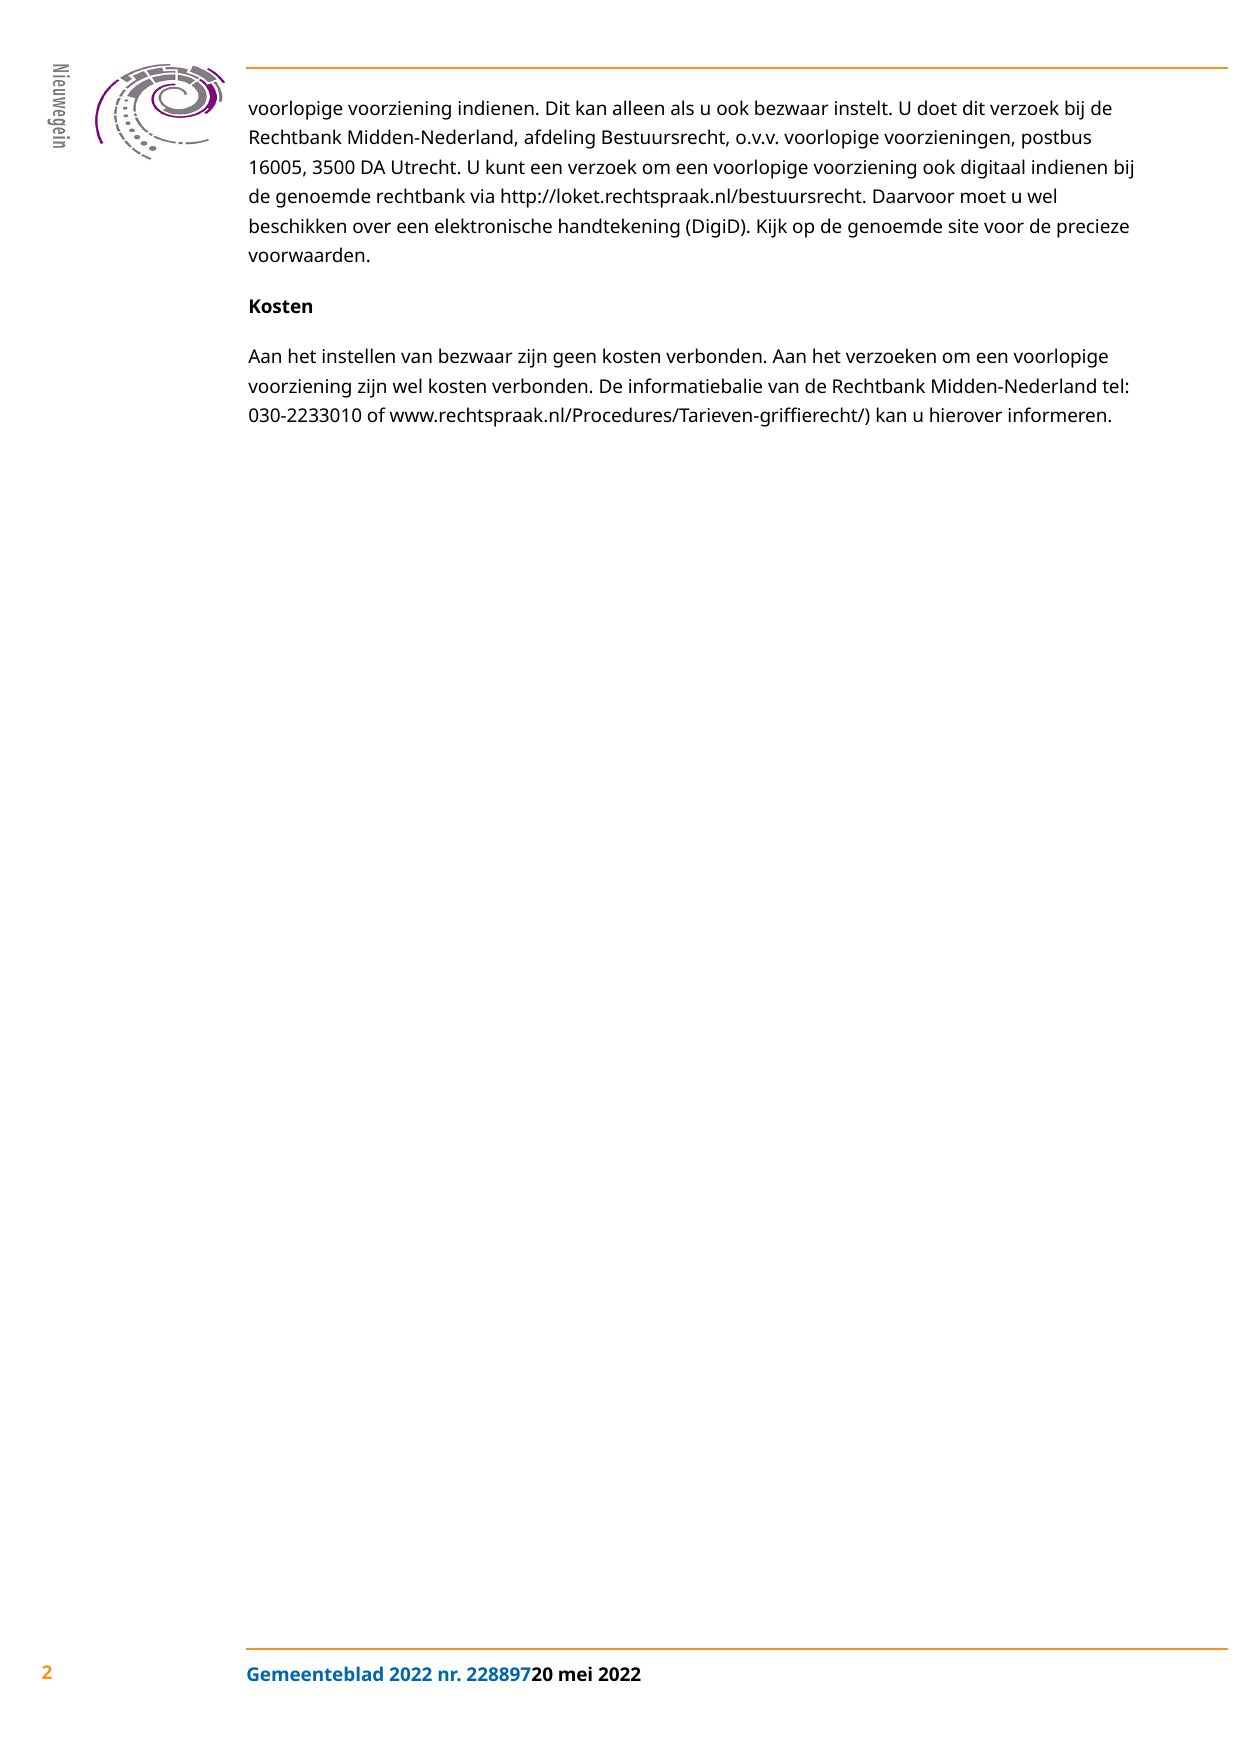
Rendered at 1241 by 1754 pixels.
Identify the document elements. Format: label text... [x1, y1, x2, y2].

picture [41, 47, 231, 172]
text voorlopige voorziening indienen. Dit kan alleen als u ook bezwaar instelt. U doet dit verzoek bij de Rechtbank Midden-Nederland, afdeling Bestuursrecht, o.v.v. voorlopige voorzieningen, postbus 16005, 3500 DA Utrecht. U kunt een verzoek om een voorlopige voorziening ook digitaal indienen bij de genoemde rechtbank via http://loket.rechtspraak.nl/bestuursrecht. Daarvoor moet u wel beschikken over een elektronische handtekening (DigiD). Kijk op de genoemde site voor de precieze voorwaarden. [248, 95, 1152, 268]
text Aan het instellen van bezwaar zijn geen kosten verbonden. Aan het verzoeken om een voorlopige voorziening zijn wel kosten verbonden. De informatiebalie van de Rechtbank Midden-Nederland tel: 030-2233010 of www.rechtspraak.nl/Procedures/Tarieven-griffierecht/) kan u hierover informeren. [248, 343, 1152, 428]
text Kosten [248, 293, 1152, 319]
